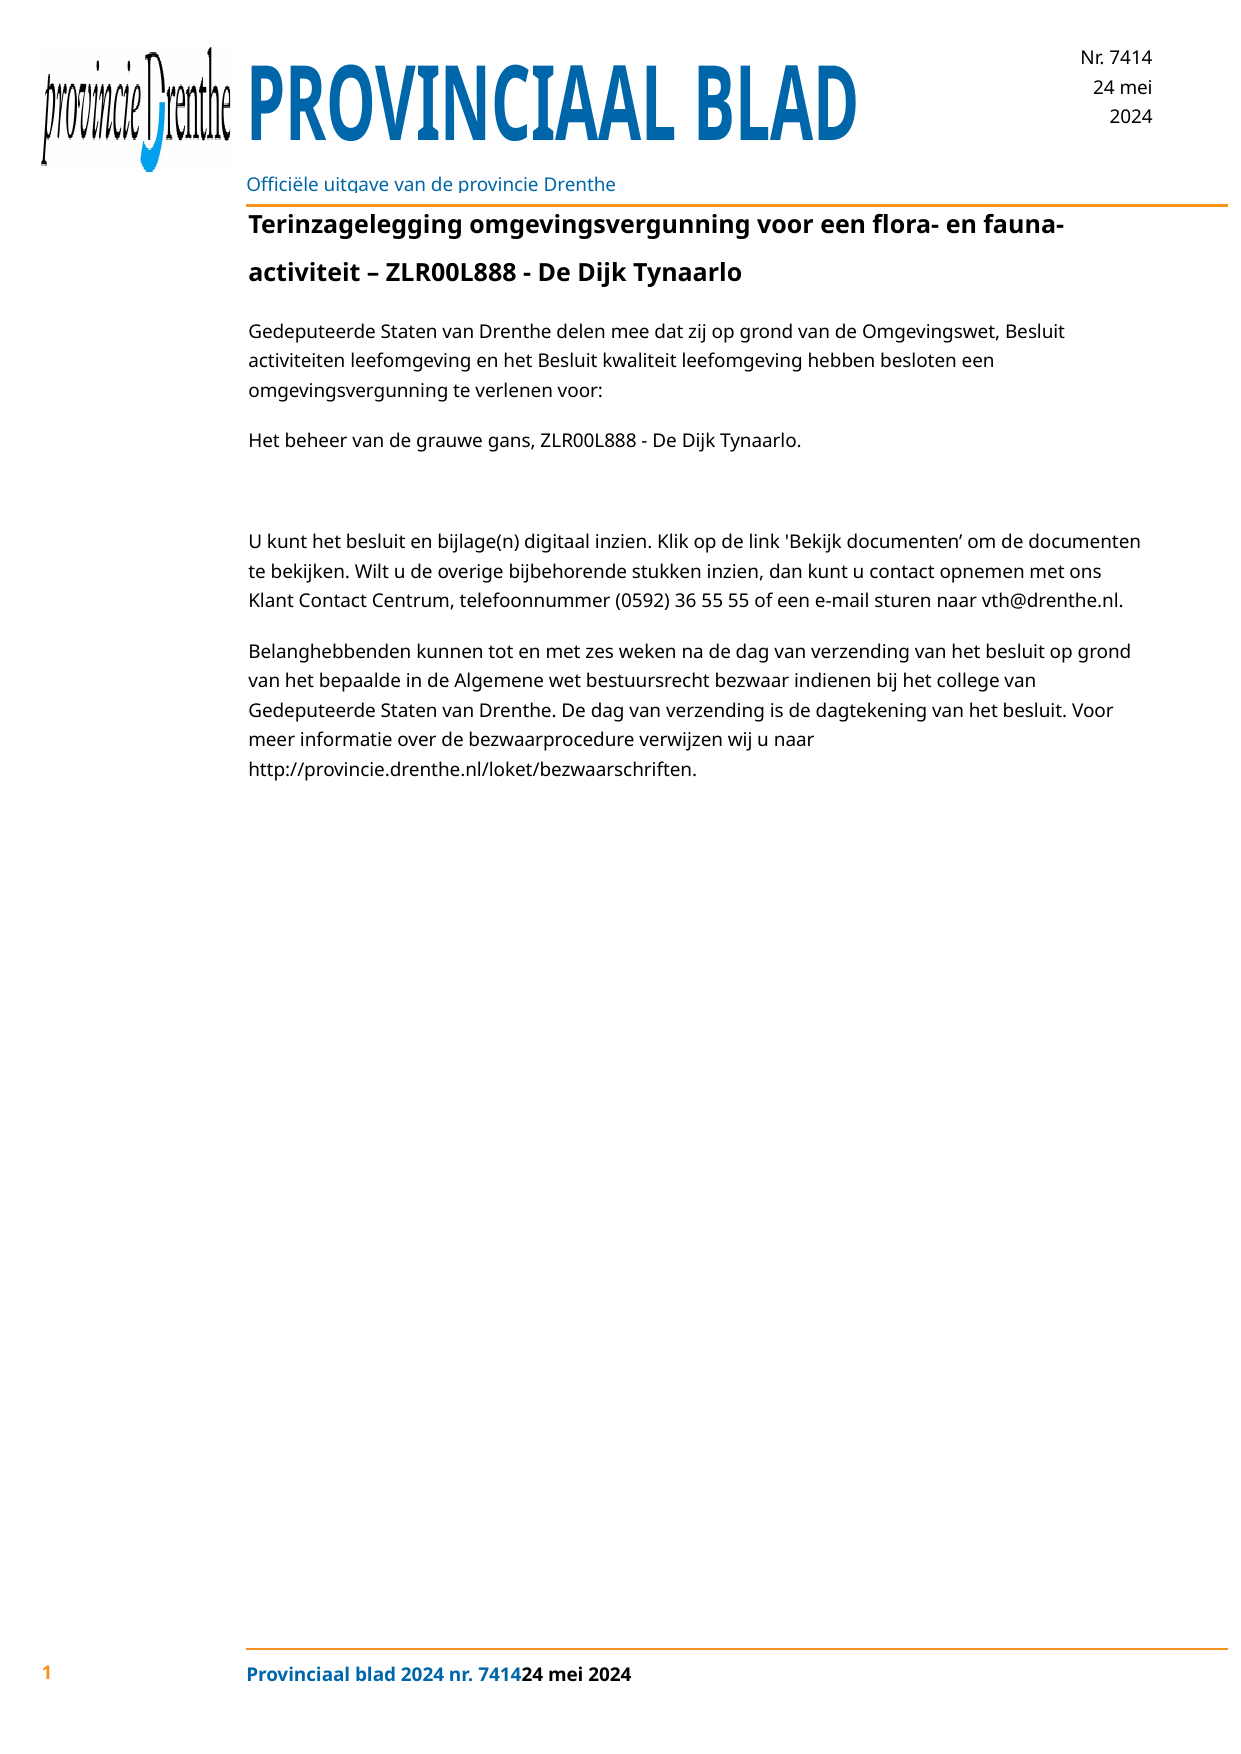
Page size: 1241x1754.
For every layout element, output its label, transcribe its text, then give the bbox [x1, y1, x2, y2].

text Terinzagelegging omgevingsvergunning voor een flora- en fauna-activiteit – ZLR00L888 - De Dijk Tynaarlo [248, 207, 1152, 288]
text U kunt het besluit en bijlage(n) digitaal inzien. Klik op de link 'Bekijk documenten’ om de documenten te bekijken. Wilt u de overige bijbehorende stukken inzien, dan kunt u contact opnemen met ons Klant Contact Centrum, telefoonnummer (0592) 36 55 55 of een e-mail sturen naar vth@drenthe.nl. [248, 528, 1152, 613]
text Het beheer van de grauwe gans, ZLR00L888 - De Dijk Tynaarlo. [248, 427, 1152, 453]
text Gedeputeerde Staten van Drenthe delen mee dat zij op grond van de Omgevingswet, Besluit activiteiten leefomgeving en het Besluit kwaliteit leefomgeving hebben besloten een omgevingsvergunning te verlenen voor: [248, 318, 1152, 403]
text Belanghebbenden kunnen tot en met zes weken na de dag van verzending van het besluit op grond van het bepaalde in de Algemene wet bestuursrecht bezwaar indienen bij het college van Gedeputeerde Staten van Drenthe. De dag van verzending is de dagtekening van het besluit. Voor meer informatie over de bezwaarprocedure verwijzen wij u naar http://provincie.drenthe.nl/loket/bezwaarschriften. [248, 638, 1152, 782]
picture [41, 47, 231, 172]
